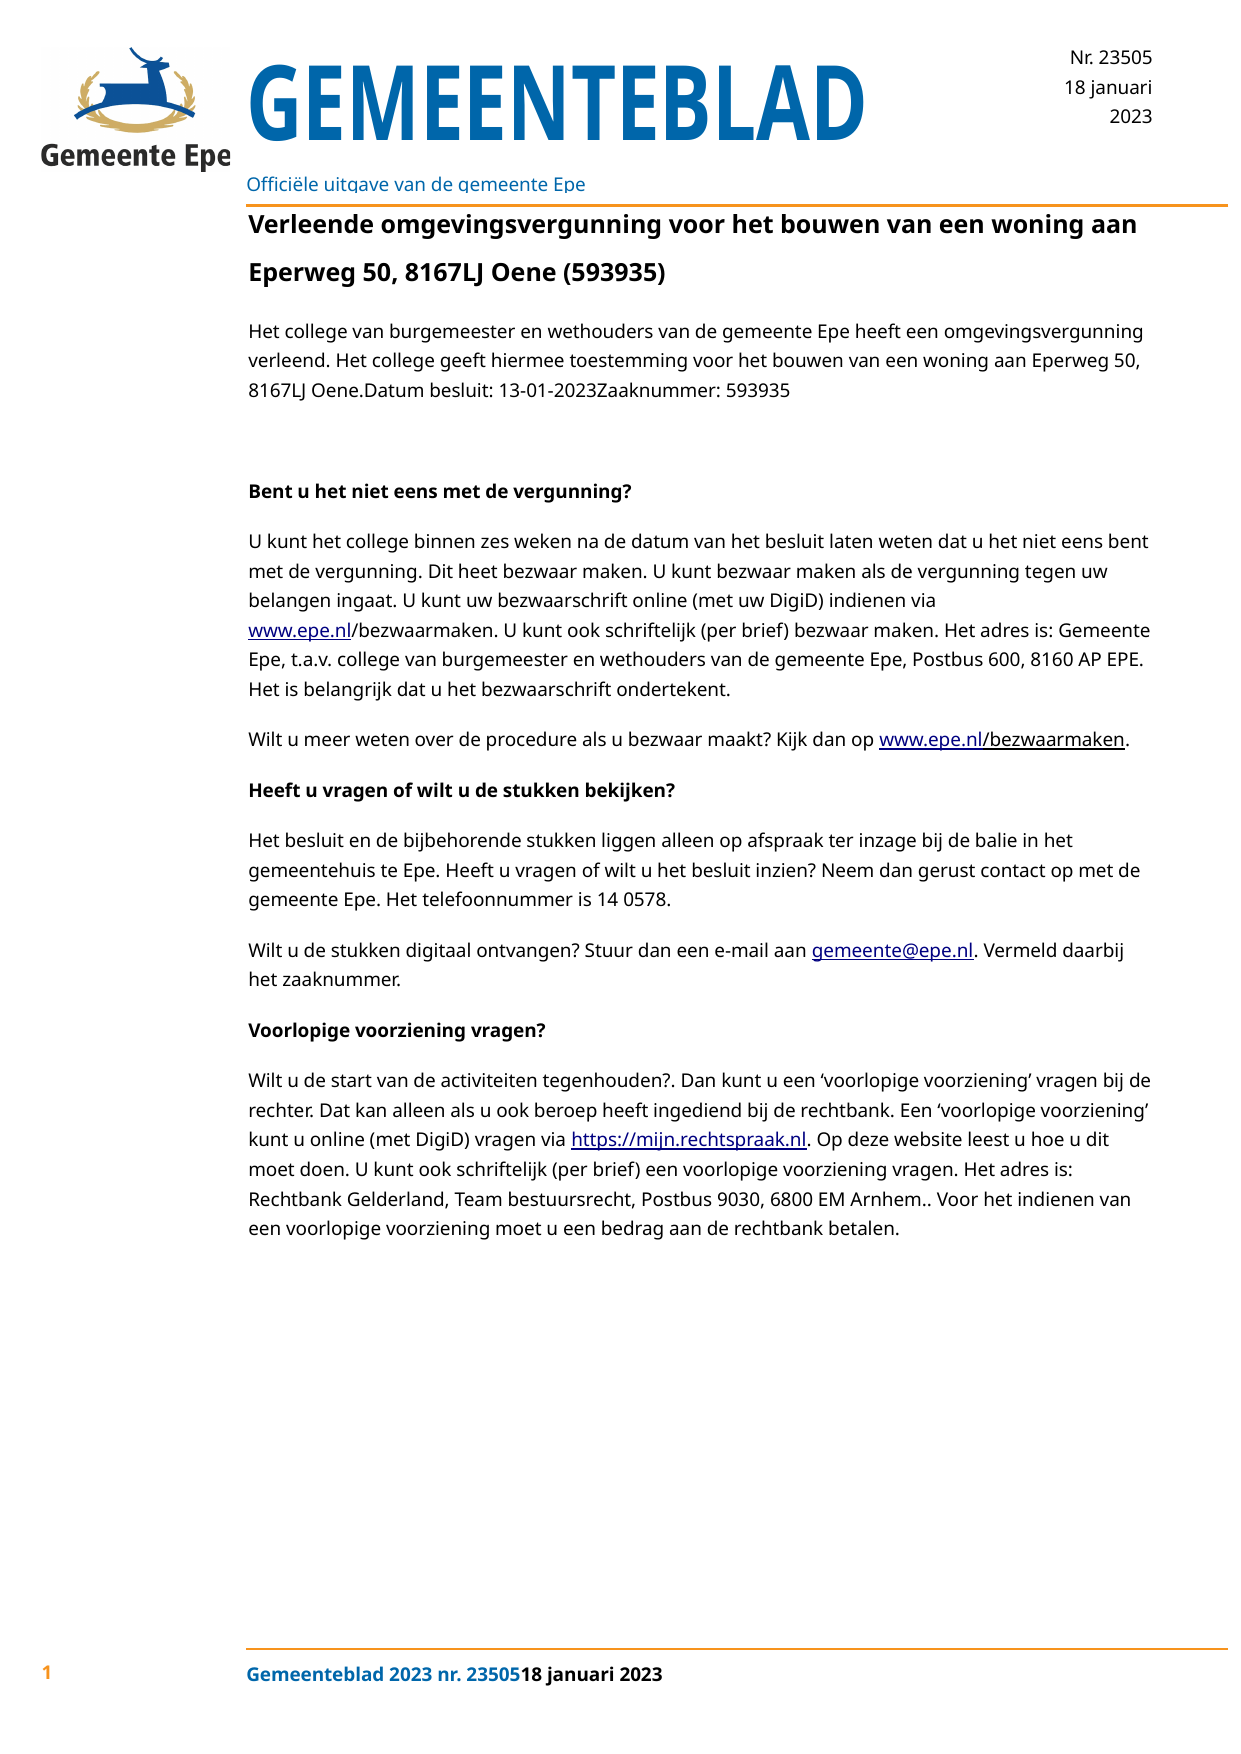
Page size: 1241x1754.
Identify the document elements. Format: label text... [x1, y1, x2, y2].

text Voorlopige voorziening vragen? [248, 1017, 1152, 1043]
text Wilt u de start van de activiteiten tegenhouden?. Dan kunt u een ‘voorlopige voorziening’ vragen bij de rechter. Dat kan alleen als u ook beroep heeft ingediend bij de rechtbank. Een ‘voorlopige voorziening’ kunt u online (met DigiD) vragen via https://mijn.rechtspraak.nl. Op deze website leest u hoe u dit moet doen. U kunt ook schriftelijk (per brief) een voorlopige voorziening vragen. Het adres is: Rechtbank Gelderland, Team bestuursrecht, Postbus 9030, 6800 EM Arnhem.. Voor het indienen van een voorlopige voorziening moet u een bedrag aan de rechtbank betalen. [248, 1067, 1152, 1241]
text Bent u het niet eens met de vergunning? [248, 478, 1152, 504]
text U kunt het college binnen zes weken na de datum van het besluit laten weten dat u het niet eens bent met de vergunning. Dit heet bezwaar maken. U kunt bezwaar maken als de vergunning tegen uw belangen ingaat. U kunt uw bezwaarschrift online (met uw DigiD) indienen via www.epe.nl/bezwaarmaken. U kunt ook schriftelijk (per brief) bezwaar maken. Het adres is: Gemeente Epe, t.a.v. college van burgemeester en wethouders van de gemeente Epe, Postbus 600, 8160 AP EPE. Het is belangrijk dat u het bezwaarschrift ondertekent. [248, 528, 1152, 702]
text Heeft u vragen of wilt u de stukken bekijken? [248, 777, 1152, 803]
text Verleende omgevingsvergunning voor het bouwen van een woning aan Eperweg 50, 8167LJ Oene (593935) [248, 207, 1152, 288]
text Het college van burgemeester en wethouders van de gemeente Epe heeft een omgevingsvergunning verleend. Het college geeft hiermee toestemming voor het bouwen van een woning aan Eperweg 50, 8167LJ Oene.Datum besluit: 13-01-2023Zaaknummer: 593935 [248, 318, 1152, 403]
text Wilt u meer weten over de procedure als u bezwaar maakt? Kijk dan op www.epe.nl/bezwaarmaken. [248, 727, 1152, 752]
picture [41, 47, 231, 172]
text Het besluit en de bijbehorende stukken liggen alleen op afspraak ter inzage bij de balie in het gemeentehuis te Epe. Heeft u vragen of wilt u het besluit inzien? Neem dan gerust contact op met de gemeente Epe. Het telefoonnummer is 14 0578. [248, 827, 1152, 912]
text Wilt u de stukken digitaal ontvangen? Stuur dan een e-mail aan gemeente@epe.nl. Vermeld daarbij het zaaknummer. [248, 937, 1152, 992]
